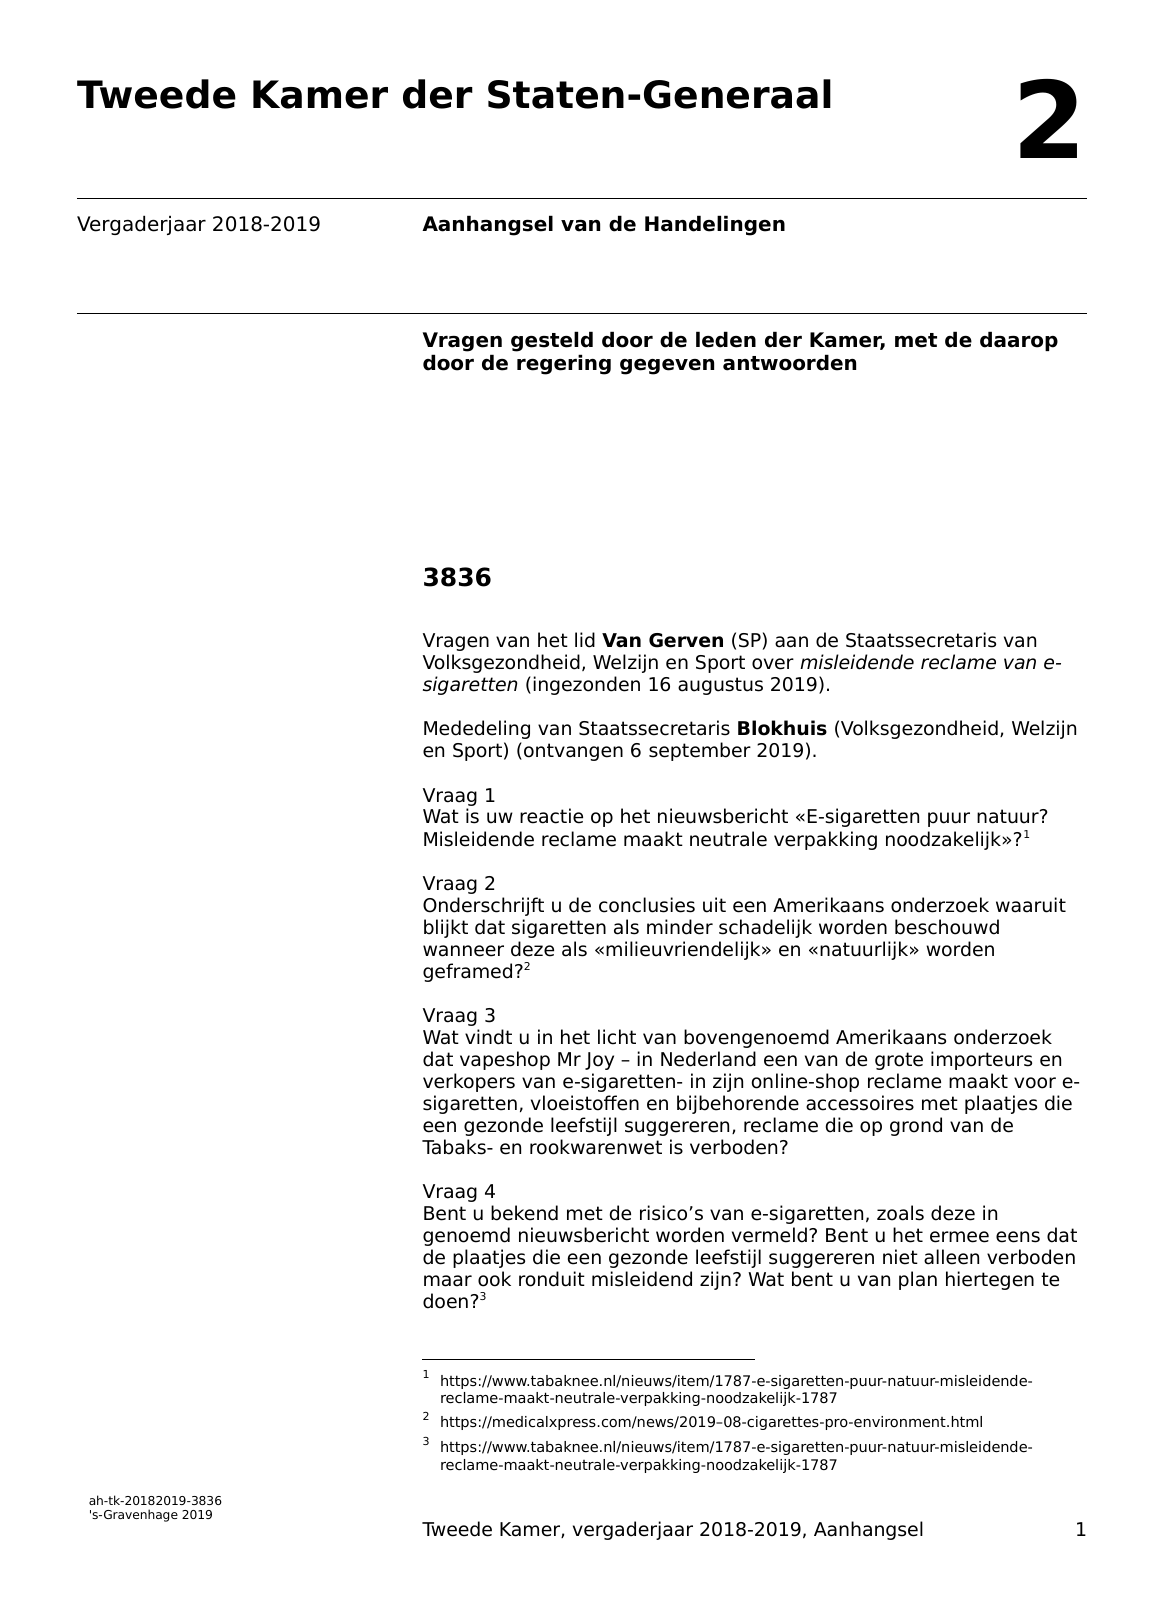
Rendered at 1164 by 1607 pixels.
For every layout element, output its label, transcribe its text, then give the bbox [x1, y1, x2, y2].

text https://medicalxpress.com/news/2019–08-cigarettes-pro-environment.html [422, 1410, 1087, 1432]
text Onderschrijft u de conclusies uit een Amerikaans onderzoek waaruit blijkt dat sigaretten als minder schadelijk worden beschouwd wanneer deze als «milieuvriendelijk» en «natuurlijk» worden geframed? [422, 894, 1087, 982]
table_header Tweede Kamer der Staten-Generaal [77, 59, 886, 198]
text ah-tk-20182019-3836 [88, 1494, 323, 1508]
table_cell Aanhangsel van de Handelingen [422, 199, 1087, 313]
text Wat vindt u in het licht van bovengenoemd Amerikaans onderzoek dat vapeshop Mr Joy – in Nederland een van de grote importeurs en verkopers van e-sigaretten- in zijn online-shop reclame maakt voor e-sigaretten, vloeistoffen en bijbehorende accessoires met plaatjes die een gezonde leefstijl suggereren, reclame die op grond van de Tabaks- en rookwarenwet is verboden? [422, 1027, 1087, 1158]
text Vraag 4 [422, 1181, 1087, 1203]
text Wat is uw reactie op het nieuwsbericht «E-sigaretten puur natuur? Misleidende reclame maakt neutrale verpakking noodzakelijk»? [422, 806, 1087, 850]
text https://www.tabaknee.nl/nieuws/item/1787-e-sigaretten-puur-natuur-misleidende-reclame-maakt-neutrale-verpakking-noodzakelijk-1787 [422, 1368, 1087, 1407]
text Vraag 2 [422, 873, 1087, 894]
table_cell Vragen gesteld door de leden der Kamer, met de daarop door de regering gegeven antwoorden [422, 314, 1087, 375]
table_cell [77, 314, 422, 375]
text 3836 [422, 563, 1087, 592]
text https://www.tabaknee.nl/nieuws/item/1787-e-sigaretten-puur-natuur-misleidende-reclame-maakt-neutrale-verpakking-noodzakelijk-1787 [422, 1435, 1087, 1474]
text Bent u bekend met de risico’s van e-sigaretten, zoals deze in genoemd nieuwsbericht worden vermeld? Bent u het ermee eens dat de plaatjes die een gezonde leefstijl suggereren niet alleen verboden maar ook ronduit misleidend zijn? Wat bent u van plan hiertegen te doen? [422, 1203, 1087, 1313]
text Vraag 3 [422, 1005, 1087, 1027]
text Vraag 1 [422, 784, 1087, 806]
text Vragen van het lid Van Gerven (SP) aan de Staatssecretaris van Volksgezondheid, Welzijn en Sport over misleidende reclame van e-sigaretten (ingezonden 16 augustus 2019). [422, 630, 1087, 696]
table_header 2 [886, 59, 1087, 198]
text 's-Gravenhage 2019 [88, 1508, 323, 1522]
table_cell Vergaderjaar 2018-2019 [77, 199, 422, 313]
text Mededeling van Staatssecretaris Blokhuis (Volksgezondheid, Welzijn en Sport) (ontvangen 6 september 2019). [422, 718, 1087, 762]
